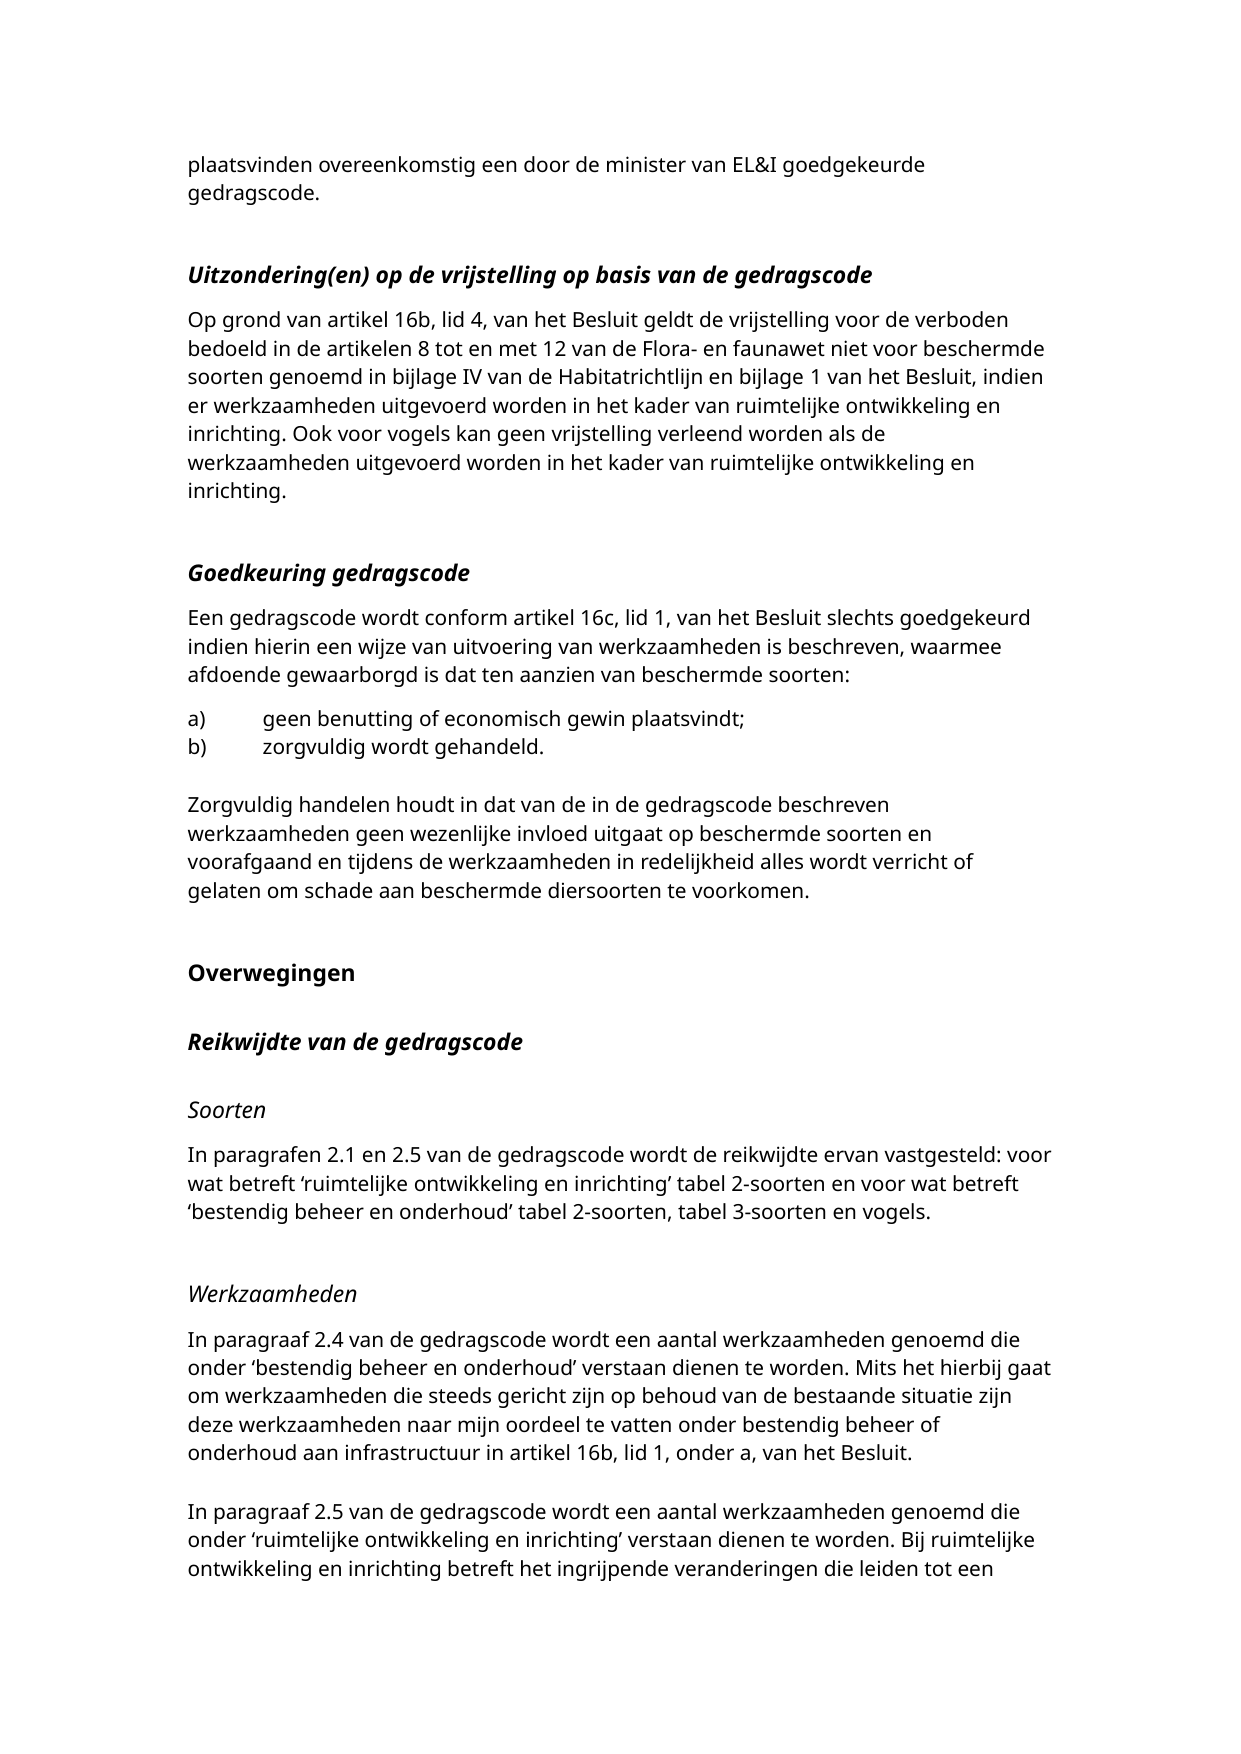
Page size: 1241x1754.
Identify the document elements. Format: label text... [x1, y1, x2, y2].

list geen benutting of economisch gewin plaatsvindt; [187, 704, 1053, 732]
text In paragrafen 2.1 en 2.5 van de gedragscode wordt de reikwijdte ervan vastgesteld: voor wat betreft ‘ruimtelijke ontwikkeling en inrichting’ tabel 2-soorten en voor wat betreft ‘bestendig beheer en onderhoud’ tabel 2-soorten, tabel 3-soorten en vogels. [187, 1141, 1053, 1226]
subtitle Overwegingen [187, 957, 1053, 988]
text Zorgvuldig handelen houdt in dat van de in de gedragscode beschreven werkzaamheden geen wezenlijke invloed uitgaat op beschermde soorten en voorafgaand en tijdens de werkzaamheden in redelijkheid alles wordt verricht of gelaten om schade aan beschermde diersoorten te voorkomen. [187, 791, 1053, 904]
text In paragraaf 2.4 van de gedragscode wordt een aantal werkzaamheden genoemd die onder ‘bestendig beheer en onderhoud’ verstaan dienen te worden. Mits het hierbij gaat om werkzaamheden die steeds gericht zijn op behoud van de bestaande situatie zijn deze werkzaamheden naar mijn oordeel te vatten onder bestendig beheer of onderhoud aan infrastructuur in artikel 16b, lid 1, onder a, van het Besluit. [187, 1325, 1053, 1467]
text Een gedragscode wordt conform artikel 16c, lid 1, van het Besluit slechts goedgekeurd indien hierin een wijze van uitvoering van werkzaamheden is beschreven, waarmee afdoende gewaarborgd is dat ten aanzien van beschermde soorten: [187, 603, 1053, 689]
subtitle Werkzaamheden [187, 1278, 1053, 1310]
subtitle Uitzondering(en) op de vrijstelling op basis van de gedragscode [187, 259, 1053, 291]
list zorgvuldig wordt gehandeld. [187, 732, 1053, 761]
text plaatsvinden overeenkomstig een door de minister van EL&I goedgekeurde gedragscode. [187, 150, 1053, 207]
subtitle Goedkeuring gedragscode [187, 557, 1053, 588]
subtitle Reikwijdte van de gedragscode [187, 1026, 1053, 1057]
text Op grond van artikel 16b, lid 4, van het Besluit geldt de vrijstelling voor de verboden bedoeld in de artikelen 8 tot en met 12 van de Flora- en faunawet niet voor beschermde soorten genoemd in bijlage IV van de Habitatrichtlijn en bijlage 1 van het Besluit, indien er werkzaamheden uitgevoerd worden in het kader van ruimtelijke ontwikkeling en inrichting. Ook voor vogels kan geen vrijstelling verleend worden als de werkzaamheden uitgevoerd worden in het kader van ruimtelijke ontwikkeling en inrichting. [187, 306, 1053, 505]
text In paragraaf 2.5 van de gedragscode wordt een aantal werkzaamheden genoemd die onder ‘ruimtelijke ontwikkeling en inrichting’ verstaan dienen te worden. Bij ruimtelijke ontwikkeling en inrichting betreft het ingrijpende veranderingen die leiden tot een [187, 1497, 1053, 1582]
subtitle Soorten [187, 1094, 1053, 1126]
